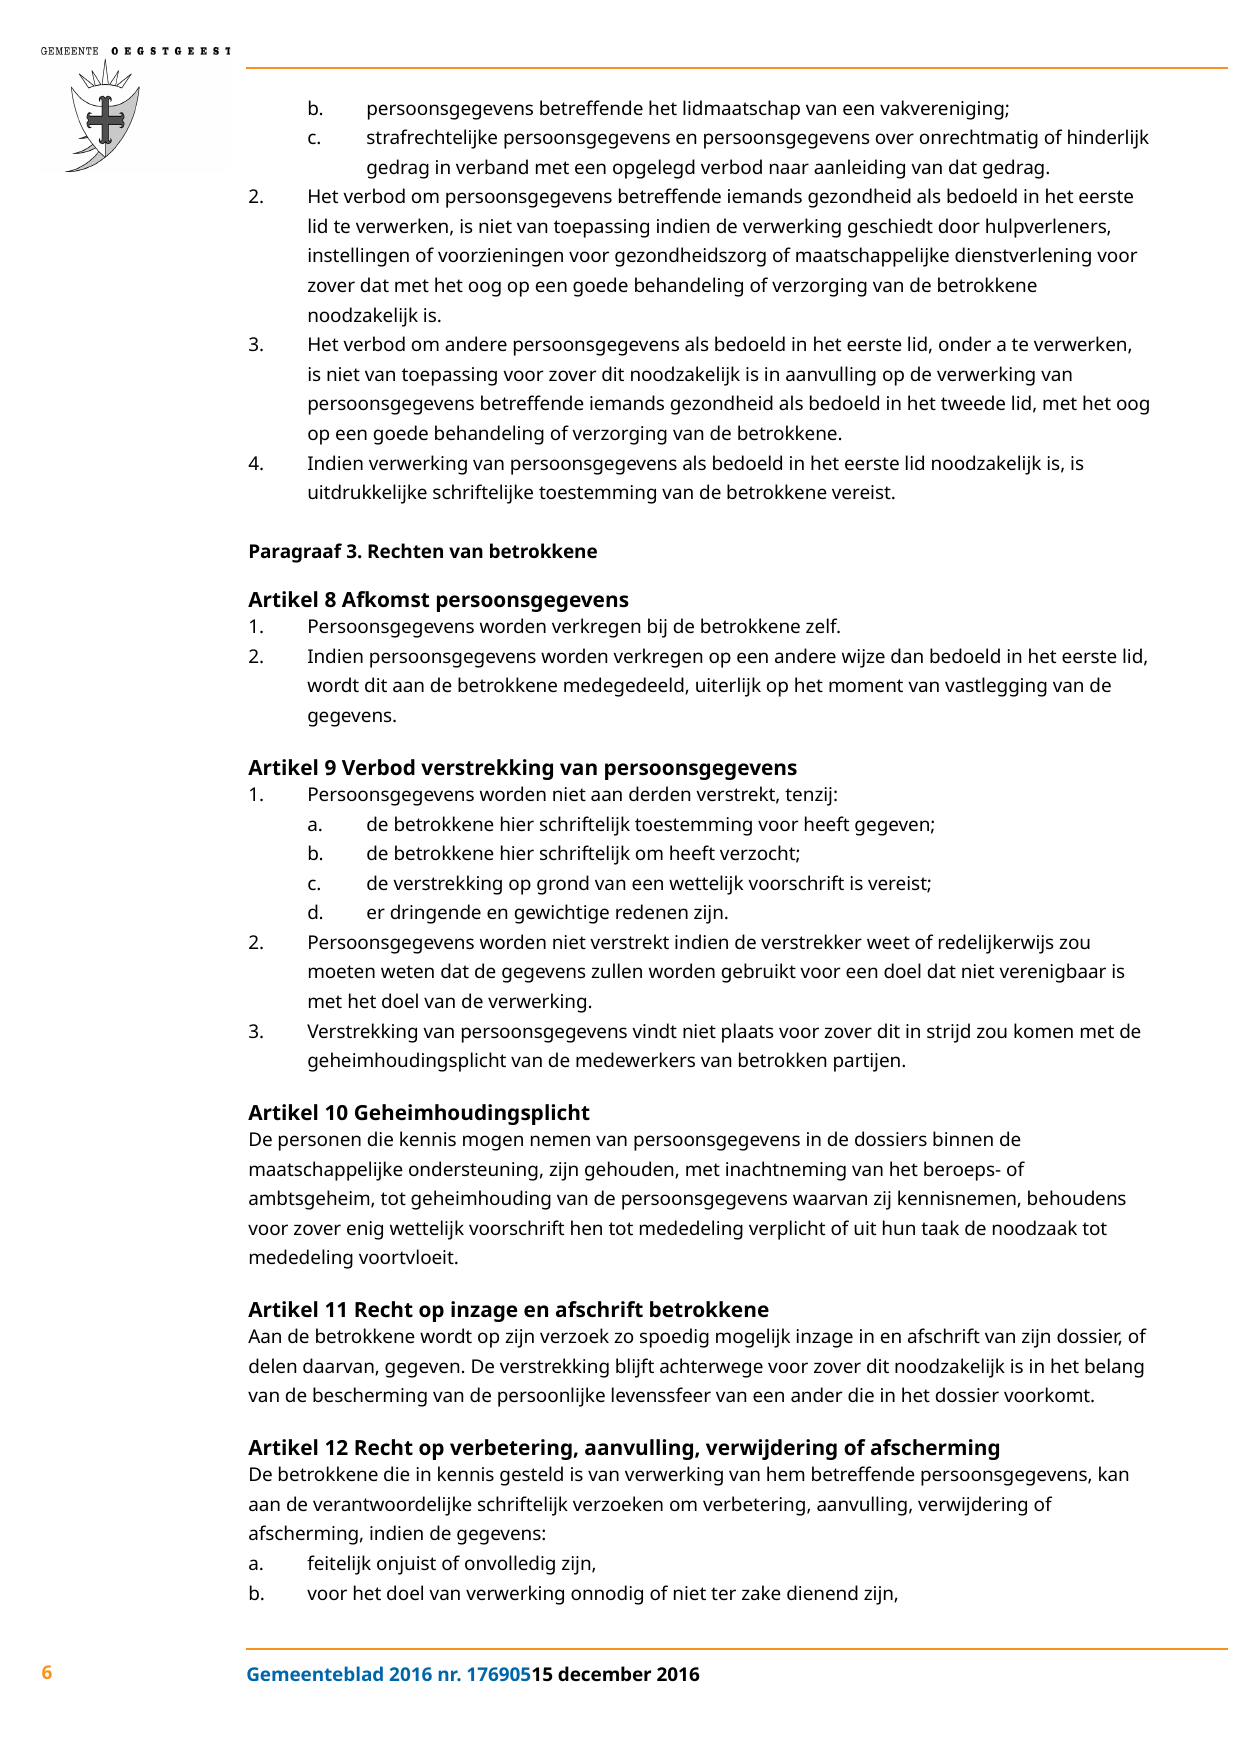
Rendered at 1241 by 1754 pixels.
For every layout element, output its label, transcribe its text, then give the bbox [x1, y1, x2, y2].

list voor het doel van verwerking onnodig of niet ter zake dienend zijn, [248, 1580, 1152, 1606]
picture [41, 47, 231, 172]
list Persoonsgegevens worden niet verstrekt indien de verstrekker weet of redelijkerwijs zou moeten weten dat de gegevens zullen worden gebruikt voor een doel dat niet verenigbaar is met het doel van de verwerking. [248, 929, 1152, 1014]
list de betrokkene hier schriftelijk om heeft verzocht; [307, 840, 1152, 866]
text Artikel 11 Recht op inzage en afschrift betrokkene [248, 1295, 1152, 1323]
list Verstrekking van persoonsgegevens vindt niet plaats voor zover dit in strijd zou komen met de geheimhoudingsplicht van de medewerkers van betrokken partijen. [248, 1018, 1152, 1073]
text Artikel 9 Verbod verstrekking van persoonsgegevens [248, 753, 1152, 781]
text Paragraaf 3. Rechten van betrokkene [248, 538, 1152, 564]
text Artikel 8 Afkomst persoonsgegevens [248, 585, 1152, 613]
text De personen die kennis mogen nemen van persoonsgegevens in de dossiers binnen de maatschappelijke ondersteuning, zijn gehouden, met inachtneming van het beroeps- of ambtsgeheim, tot geheimhouding van de persoonsgegevens waarvan zij kennisnemen, behoudens voor zover enig wettelijk voorschrift hen tot mededeling verplicht of uit hun taak de noodzaak tot mededeling voortvloeit. [248, 1126, 1152, 1270]
list Indien verwerking van persoonsgegevens als bedoeld in het eerste lid noodzakelijk is, is uitdrukkelijke schriftelijke toestemming van de betrokkene vereist. [248, 450, 1152, 505]
list feitelijk onjuist of onvolledig zijn, [248, 1550, 1152, 1576]
text De betrokkene die in kennis gesteld is van verwerking van hem betreffende persoonsgegevens, kan aan de verantwoordelijke schriftelijk verzoeken om verbetering, aanvulling, verwijdering of afscherming, indien de gegevens: [248, 1461, 1152, 1546]
list persoonsgegevens betreffende het lidmaatschap van een vakvereniging; [307, 95, 1152, 121]
list er dringende en gewichtige redenen zijn. [307, 899, 1152, 925]
list de betrokkene hier schriftelijk toestemming voor heeft gegeven; [307, 811, 1152, 836]
list Het verbod om andere persoonsgegevens als bedoeld in het eerste lid, onder a te verwerken, is niet van toepassing voor zover dit noodzakelijk is in aanvulling op de verwerking van persoonsgegevens betreffende iemands gezondheid als bedoeld in het tweede lid, met het oog op een goede behandeling of verzorging van de betrokkene. [248, 331, 1152, 446]
list de verstrekking op grond van een wettelijk voorschrift is vereist; [307, 870, 1152, 896]
list Persoonsgegevens worden verkregen bij de betrokkene zelf. [248, 613, 1152, 639]
list strafrechtelijke persoonsgegevens en persoonsgegevens over onrechtmatig of hinderlijk gedrag in verband met een opgelegd verbod naar aanleiding van dat gedrag. [307, 124, 1152, 180]
text Artikel 10 Geheimhoudingsplicht [248, 1098, 1152, 1126]
list Indien persoonsgegevens worden verkregen op een andere wijze dan bedoeld in het eerste lid, wordt dit aan de betrokkene medegedeeld, uiterlijk op het moment van vastlegging van de gegevens. [248, 643, 1152, 728]
list Het verbod om persoonsgegevens betreffende iemands gezondheid als bedoeld in het eerste lid te verwerken, is niet van toepassing indien de verwerking geschiedt door hulpverleners, instellingen of voorzieningen voor gezondheidszorg of maatschappelijke dienstverlening voor zover dat met het oog op een goede behandeling of verzorging van de betrokkene noodzakelijk is. [248, 183, 1152, 328]
list Persoonsgegevens worden niet aan derden verstrekt, tenzij: [248, 781, 1152, 807]
text Aan de betrokkene wordt op zijn verzoek zo spoedig mogelijk inzage in en afschrift van zijn dossier, of delen daarvan, gegeven. De verstrekking blijft achterwege voor zover dit noodzakelijk is in het belang van de bescherming van de persoonlijke levenssfeer van een ander die in het dossier voorkomt. [248, 1323, 1152, 1408]
text Artikel 12 Recht op verbetering, aanvulling, verwijdering of afscherming [248, 1433, 1152, 1461]
